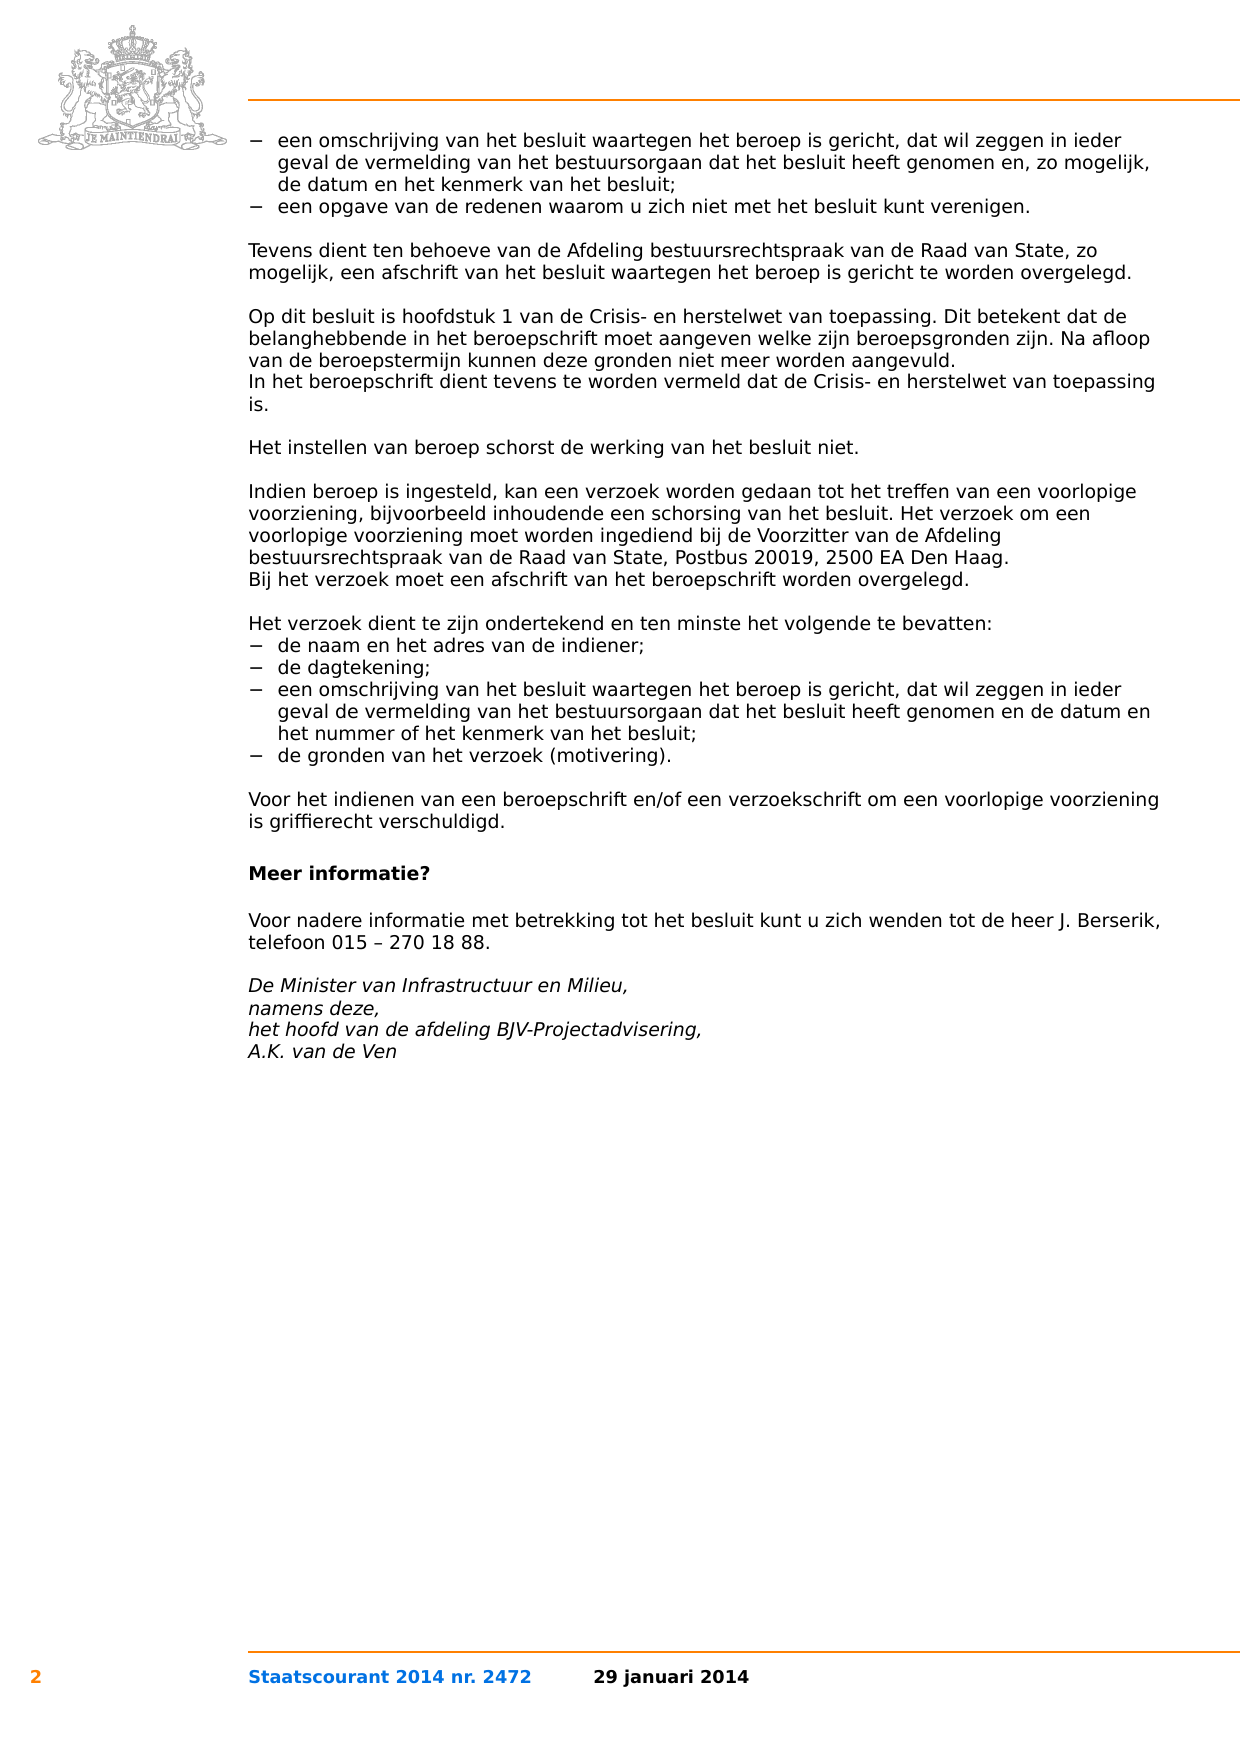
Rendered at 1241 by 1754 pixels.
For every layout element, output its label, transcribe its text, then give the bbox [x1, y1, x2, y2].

text Voor nadere informatie met betrekking tot het besluit kunt u zich wenden tot de heer J. Berserik, telefoon 015 – 270 18 88. [248, 909, 1163, 953]
text Op dit besluit is hoofdstuk 1 van de Crisis- en herstelwet van toepassing. Dit betekent dat de belanghebbende in het beroepschrift moet aangeven welke zijn beroepsgronden zijn. Na afloop van de beroepstermijn kunnen deze gronden niet meer worden aangevuld. [248, 306, 1163, 371]
text De Minister van Infrastructuur en Milieu, namens deze, het hoofd van de afdeling BJV-Projectadvisering, A.K. van de Ven [248, 975, 1163, 1063]
text Bij het verzoek moet een afschrift van het beroepschrift worden overgelegd. [248, 569, 1163, 591]
text Voor het indienen van een beroepschrift en/of een verzoekschrift om een voorlopige voorziening is griffierecht verschuldigd. [248, 789, 1163, 833]
subtitle Meer informatie? [248, 863, 1163, 884]
text − de dagtekening; [248, 657, 1163, 679]
text − een omschrijving van het besluit waartegen het beroep is gericht, dat wil zeggen in ieder geval de vermelding van het bestuursorgaan dat het besluit heeft genomen en, zo mogelijk, de datum en het kenmerk van het besluit; [248, 130, 1163, 196]
text In het beroepschrift dient tevens te worden vermeld dat de Crisis- en herstelwet van toepassing is. [248, 371, 1163, 415]
text − een omschrijving van het besluit waartegen het beroep is gericht, dat wil zeggen in ieder geval de vermelding van het bestuursorgaan dat het besluit heeft genomen en de datum en het nummer of het kenmerk van het besluit; [248, 679, 1163, 745]
text Tevens dient ten behoeve van de Afdeling bestuursrechtspraak van de Raad van State, zo mogelijk, een afschrift van het besluit waartegen het beroep is gericht te worden overgelegd. [248, 240, 1163, 284]
text Het verzoek dient te zijn ondertekend en ten minste het volgende te bevatten: [248, 613, 1163, 635]
text − de gronden van het verzoek (motivering). [248, 745, 1163, 767]
text − de naam en het adres van de indiener; [248, 635, 1163, 657]
picture [38, 25, 227, 150]
text − een opgave van de redenen waarom u zich niet met het besluit kunt verenigen. [248, 196, 1163, 218]
text Indien beroep is ingesteld, kan een verzoek worden gedaan tot het treffen van een voorlopige voorziening, bijvoorbeeld inhoudende een schorsing van het besluit. Het verzoek om een voorlopige voorziening moet worden ingediend bij de Voorzitter van de Afdeling bestuursrechtspraak van de Raad van State, Postbus 20019, 2500 EA Den Haag. [248, 481, 1163, 569]
text Het instellen van beroep schorst de werking van het besluit niet. [248, 437, 1163, 459]
